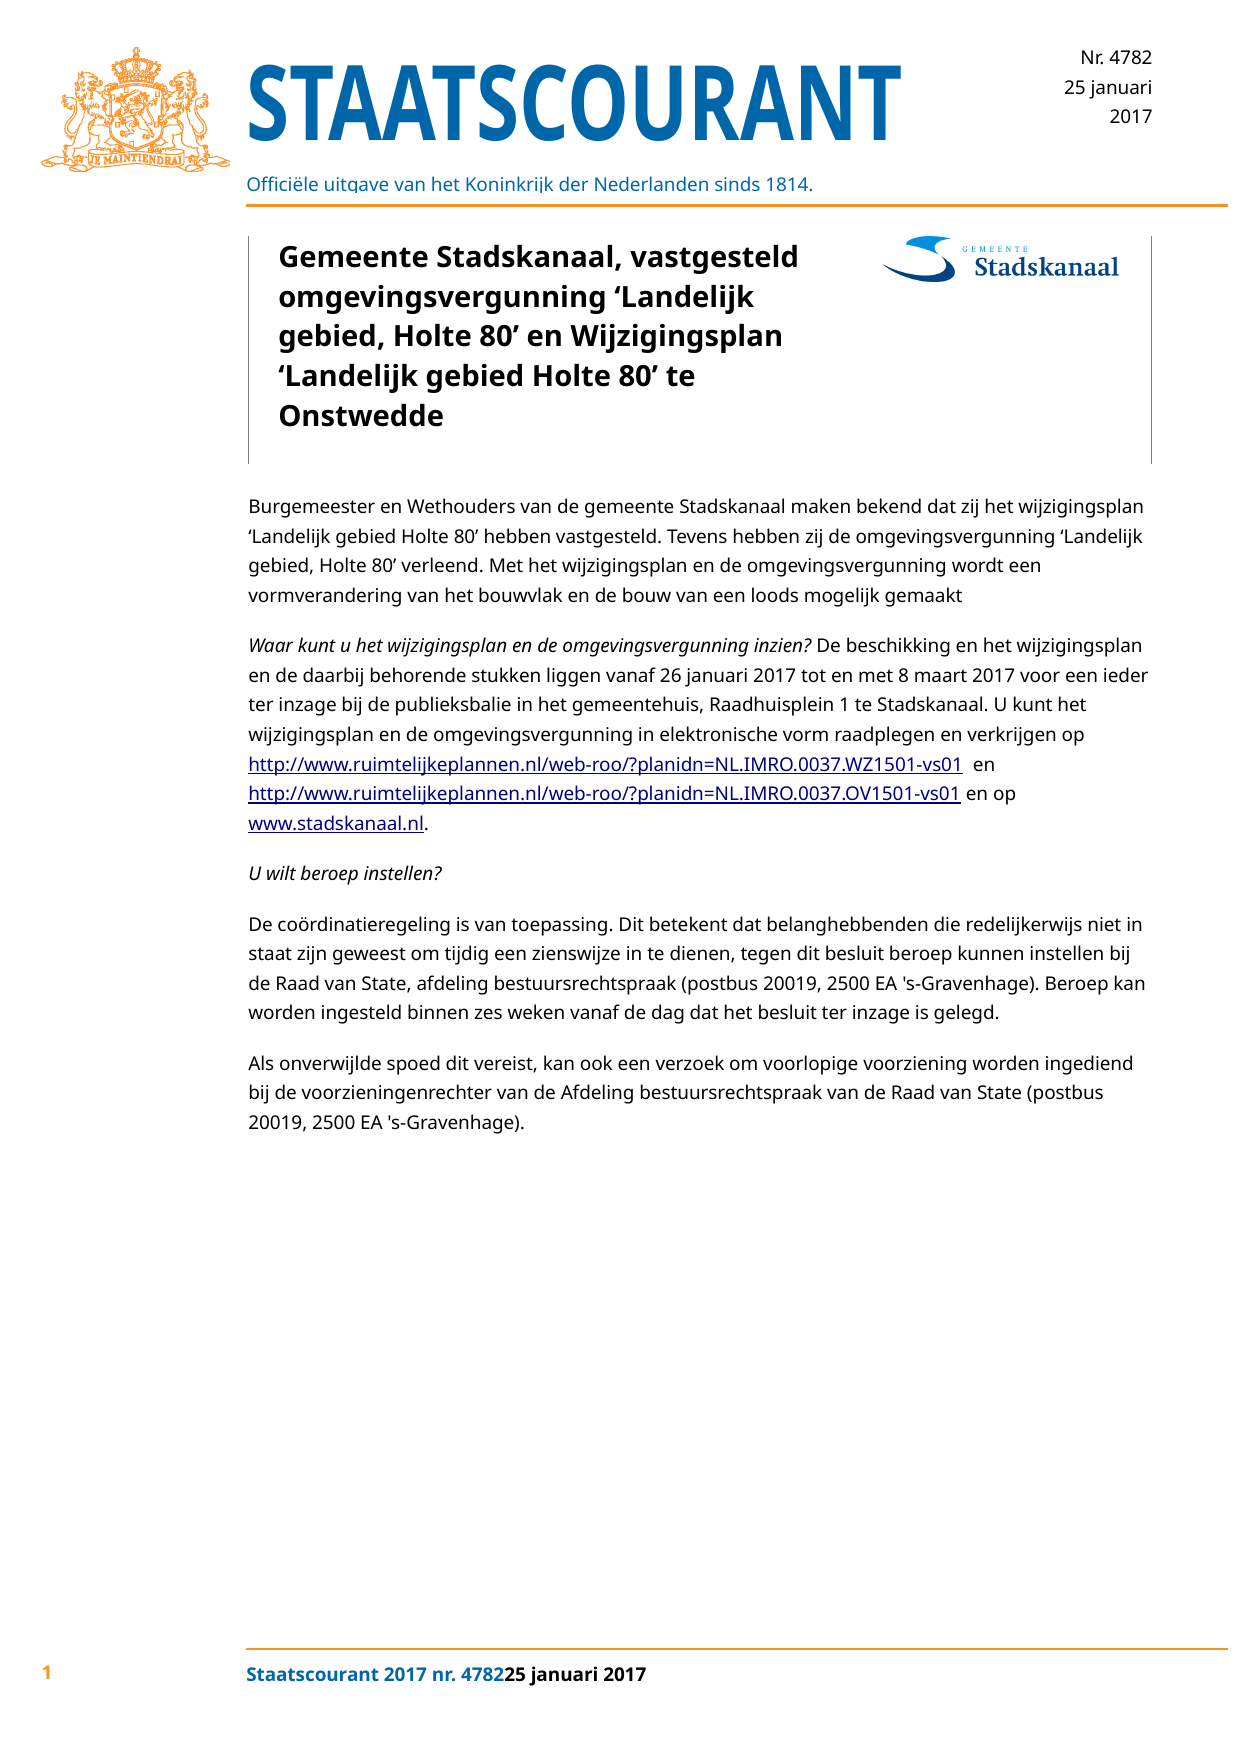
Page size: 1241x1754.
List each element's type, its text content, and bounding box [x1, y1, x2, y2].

text Als onverwijlde spoed dit vereist, kan ook een verzoek om voorlopige voorziening worden ingediend bij de voorzieningenrechter van de Afdeling bestuursrechtspraak van de Raad van State (postbus 20019, 2500 EA 's-Gravenhage). [248, 1050, 1152, 1135]
table_header Gemeente Stadskanaal, vastgesteld omgevingsvergunning ‘Landelijk gebied, Holte 80’ en Wijzigingsplan ‘Landelijk gebied Holte 80’ te Onstwedde [249, 236, 850, 464]
picture [882, 236, 1119, 282]
table_header [850, 236, 1151, 464]
text U wilt beroep instellen? [248, 860, 1152, 886]
text Waar kunt u het wijzigingsplan en de omgevingsvergunning inzien? De beschikking en het wijzigingsplan en de daarbij behorende stukken liggen vanaf 26 januari 2017 tot en met 8 maart 2017 voor een ieder ter inzage bij de publieksbalie in het gemeentehuis, Raadhuisplein 1 te Stadskanaal. U kunt het wijzigingsplan en de omgevingsvergunning in elektronische vorm raadplegen en verkrijgen op http://www.ruimtelijkeplannen.nl/web-roo/?planidn=NL.IMRO.0037.WZ1501-vs01 en http://www.ruimtelijkeplannen.nl/web-roo/?planidn=NL.IMRO.0037.OV1501-vs01 en op www.stadskanaal.nl. [248, 632, 1152, 836]
text Burgemeester en Wethouders van de gemeente Stadskanaal maken bekend dat zij het wijzigingsplan ‘Landelijk gebied Holte 80’ hebben vastgesteld. Tevens hebben zij de omgevingsvergunning ‘Landelijk gebied, Holte 80’ verleend. Met het wijzigingsplan en de omgevingsvergunning wordt een vormverandering van het bouwvlak en de bouw van een loods mogelijk gemaakt [248, 493, 1152, 608]
picture [41, 47, 231, 172]
text De coördinatieregeling is van toepassing. Dit betekent dat belanghebbenden die redelijkerwijs niet in staat zijn geweest om tijdig een zienswijze in te dienen, tegen dit besluit beroep kunnen instellen bij de Raad van State, afdeling bestuursrechtspraak (postbus 20019, 2500 EA 's-Gravenhage). Beroep kan worden ingesteld binnen zes weken vanaf de dag dat het besluit ter inzage is gelegd. [248, 911, 1152, 1025]
